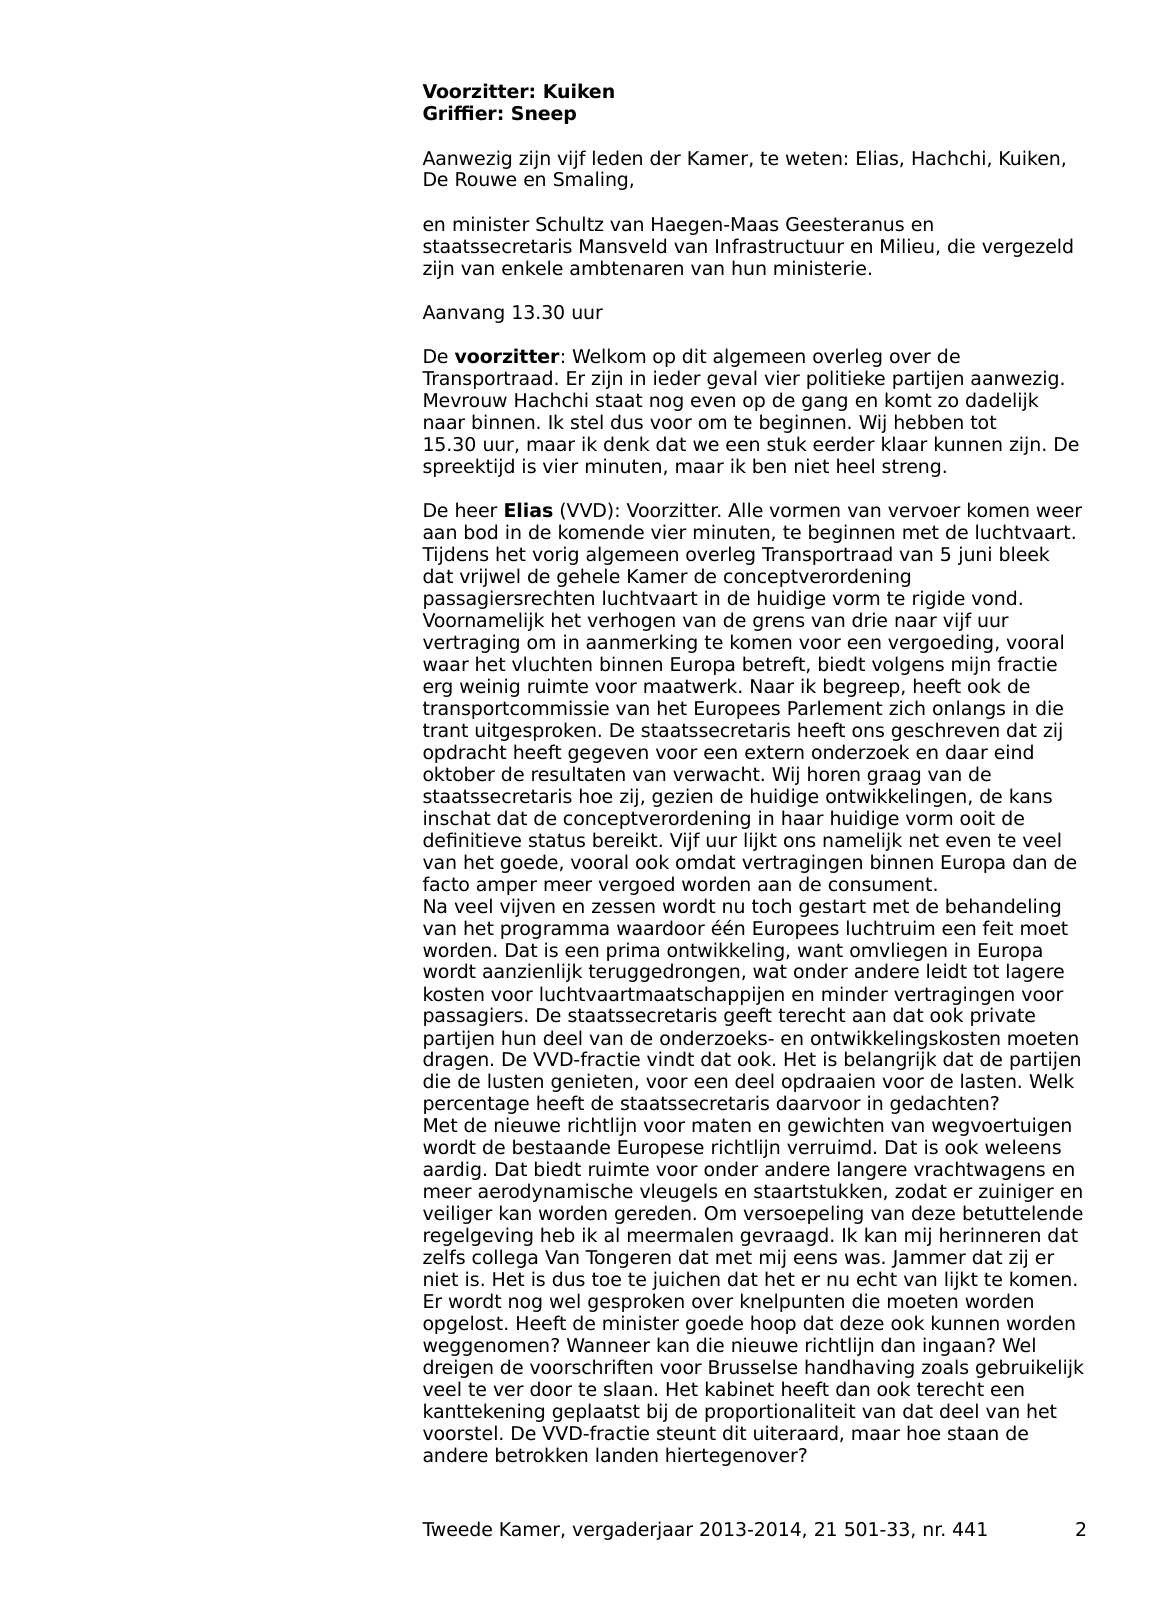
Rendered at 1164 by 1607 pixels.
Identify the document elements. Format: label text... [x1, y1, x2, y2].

text Griffier: Sneep [422, 103, 1087, 125]
text Na veel vijven en zessen wordt nu toch gestart met de behandeling van het programma waardoor één Europees luchtruim een feit moet worden. Dat is een prima ontwikkeling, want omvliegen in Europa wordt aanzienlijk teruggedrongen, wat onder andere leidt tot lagere kosten voor luchtvaartmaatschappijen en minder vertragingen voor passagiers. De staatssecretaris geeft terecht aan dat ook private partijen hun deel van de onderzoeks- en ontwikkelingskosten moeten dragen. De VVD-fractie vindt dat ook. Het is belangrijk dat de partijen die de lusten genieten, voor een deel opdraaien voor de lasten. Welk percentage heeft de staatssecretaris daarvoor in gedachten? [422, 896, 1087, 1115]
text Voorzitter: Kuiken [422, 81, 1087, 103]
text Met de nieuwe richtlijn voor maten en gewichten van wegvoertuigen wordt de bestaande Europese richtlijn verruimd. Dat is ook weleens aardig. Dat biedt ruimte voor onder andere langere vrachtwagens en meer aerodynamische vleugels en staartstukken, zodat er zuiniger en veiliger kan worden gereden. Om versoepeling van deze betuttelende regelgeving heb ik al meermalen gevraagd. Ik kan mij herinneren dat zelfs collega Van Tongeren dat met mij eens was. Jammer dat zij er niet is. Het is dus toe te juichen dat het er nu echt van lijkt te komen. Er wordt nog wel gesproken over knelpunten die moeten worden opgelost. Heeft de minister goede hoop dat deze ook kunnen worden weggenomen? Wanneer kan die nieuwe richtlijn dan ingaan? Wel dreigen de voorschriften voor Brusselse handhaving zoals gebruikelijk veel te ver door te slaan. Het kabinet heeft dan ook terecht een kanttekening geplaatst bij de proportionaliteit van dat deel van het voorstel. De VVD-fractie steunt dit uiteraard, maar hoe staan de andere betrokken landen hiertegenover? [422, 1115, 1087, 1467]
text Aanwezig zijn vijf leden der Kamer, te weten: Elias, Hachchi, Kuiken, De Rouwe en Smaling, [422, 147, 1087, 191]
text De voorzitter: Welkom op dit algemeen overleg over de Transportraad. Er zijn in ieder geval vier politieke partijen aanwezig. Mevrouw Hachchi staat nog even op de gang en komt zo dadelijk naar binnen. Ik stel dus voor om te beginnen. Wij hebben tot 15.30 uur, maar ik denk dat we een stuk eerder klaar kunnen zijn. De spreektijd is vier minuten, maar ik ben niet heel streng. [422, 346, 1087, 478]
text en minister Schultz van Haegen-Maas Geesteranus en staatssecretaris Mansveld van Infrastructuur en Milieu, die vergezeld zijn van enkele ambtenaren van hun ministerie. [422, 213, 1087, 279]
text De heer Elias (VVD): Voorzitter. Alle vormen van vervoer komen weer aan bod in de komende vier minuten, te beginnen met de luchtvaart. Tijdens het vorig algemeen overleg Transportraad van 5 juni bleek dat vrijwel de gehele Kamer de conceptverordening passagiersrechten luchtvaart in de huidige vorm te rigide vond. Voornamelijk het verhogen van de grens van drie naar vijf uur vertraging om in aanmerking te komen voor een vergoeding, vooral waar het vluchten binnen Europa betreft, biedt volgens mijn fractie erg weinig ruimte voor maatwerk. Naar ik begreep, heeft ook de transportcommissie van het Europees Parlement zich onlangs in die trant uitgesproken. De staatssecretaris heeft ons geschreven dat zij opdracht heeft gegeven voor een extern onderzoek en daar eind oktober de resultaten van verwacht. Wij horen graag van de staatssecretaris hoe zij, gezien de huidige ontwikkelingen, de kans inschat dat de conceptverordening in haar huidige vorm ooit de definitieve status bereikt. Vijf uur lijkt ons namelijk net even te veel van het goede, vooral ook omdat vertragingen binnen Europa dan de facto amper meer vergoed worden aan de consument. [422, 500, 1087, 896]
text Aanvang 13.30 uur [422, 302, 1087, 324]
